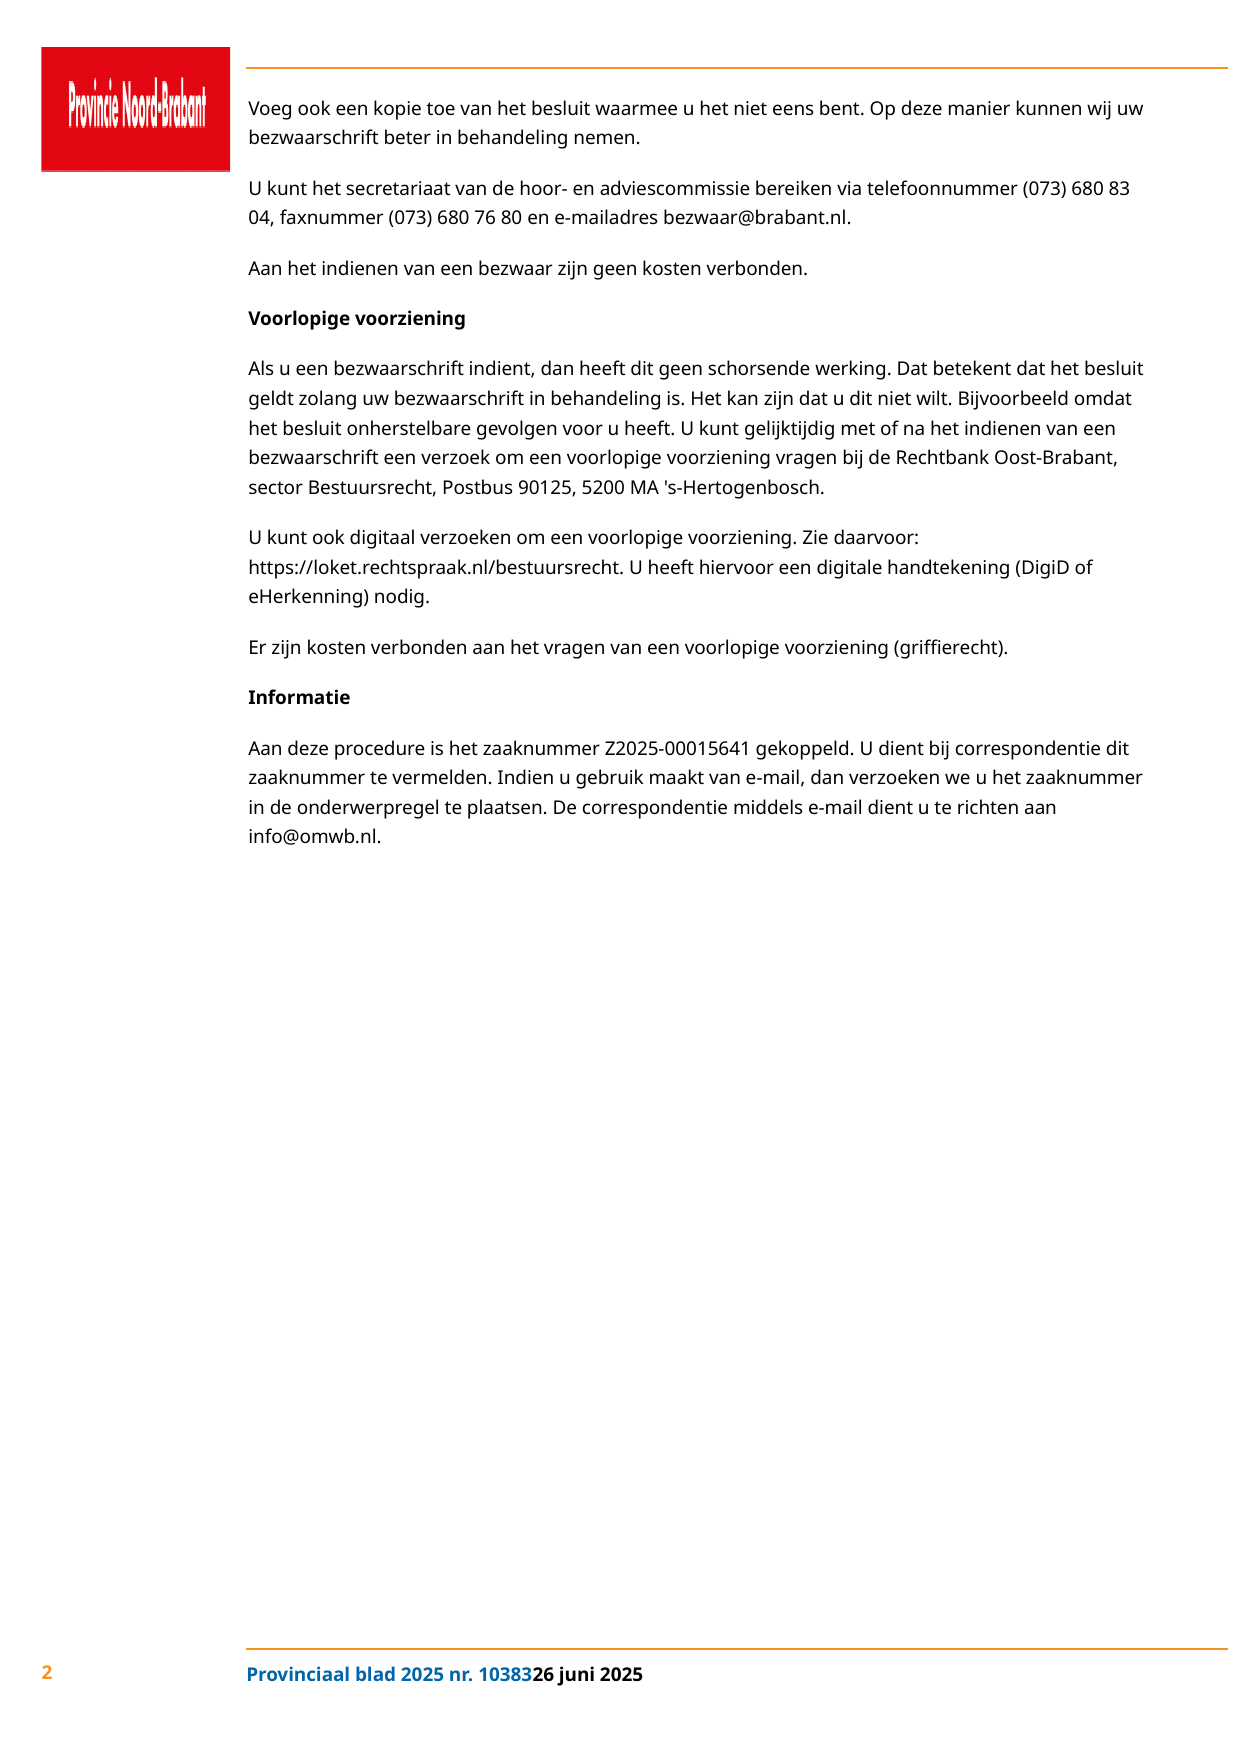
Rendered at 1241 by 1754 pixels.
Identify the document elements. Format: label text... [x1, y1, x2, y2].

text Als u een bezwaarschrift indient, dan heeft dit geen schorsende werking. Dat betekent dat het besluit geldt zolang uw bezwaarschrift in behandeling is. Het kan zijn dat u dit niet wilt. Bijvoorbeeld omdat het besluit onherstelbare gevolgen voor u heeft. U kunt gelijktijdig met of na het indienen van een bezwaarschrift een verzoek om een voorlopige voorziening vragen bij de Rechtbank Oost-Brabant, sector Bestuursrecht, Postbus 90125, 5200 MA 's‑Hertogenbosch. [248, 356, 1152, 500]
text Aan het indienen van een bezwaar zijn geen kosten verbonden. [248, 255, 1152, 281]
text Er zijn kosten verbonden aan het vragen van een voorlopige voorziening (griffierecht). [248, 634, 1152, 660]
text U kunt het secretariaat van de hoor- en adviescommissie bereiken via telefoonnummer (073) 680 83 04, faxnummer (073) 680 76 80 en e-mailadres bezwaar@brabant.nl. [248, 175, 1152, 230]
text U kunt ook digitaal verzoeken om een voorlopige voorziening. Zie daarvoor: https://loket.rechtspraak.nl/bestuursrecht. U heeft hiervoor een digitale handtekening (DigiD of eHerkenning) nodig. [248, 524, 1152, 609]
text Aan deze procedure is het zaaknummer Z2025-00015641 gekoppeld. U dient bij correspondentie dit zaaknummer te vermelden. Indien u gebruik maakt van e-mail, dan verzoeken we u het zaaknummer in de onderwerpregel te plaatsen. De correspondentie middels e-mail dient u te richten aan info@omwb.nl. [248, 735, 1152, 849]
text Informatie [248, 684, 1152, 710]
text Voeg ook een kopie toe van het besluit waarmee u het niet eens bent. Op deze manier kunnen wij uw bezwaarschrift beter in behandeling nemen. [248, 95, 1152, 150]
picture [41, 47, 231, 172]
text Voorlopige voorziening [248, 305, 1152, 331]
